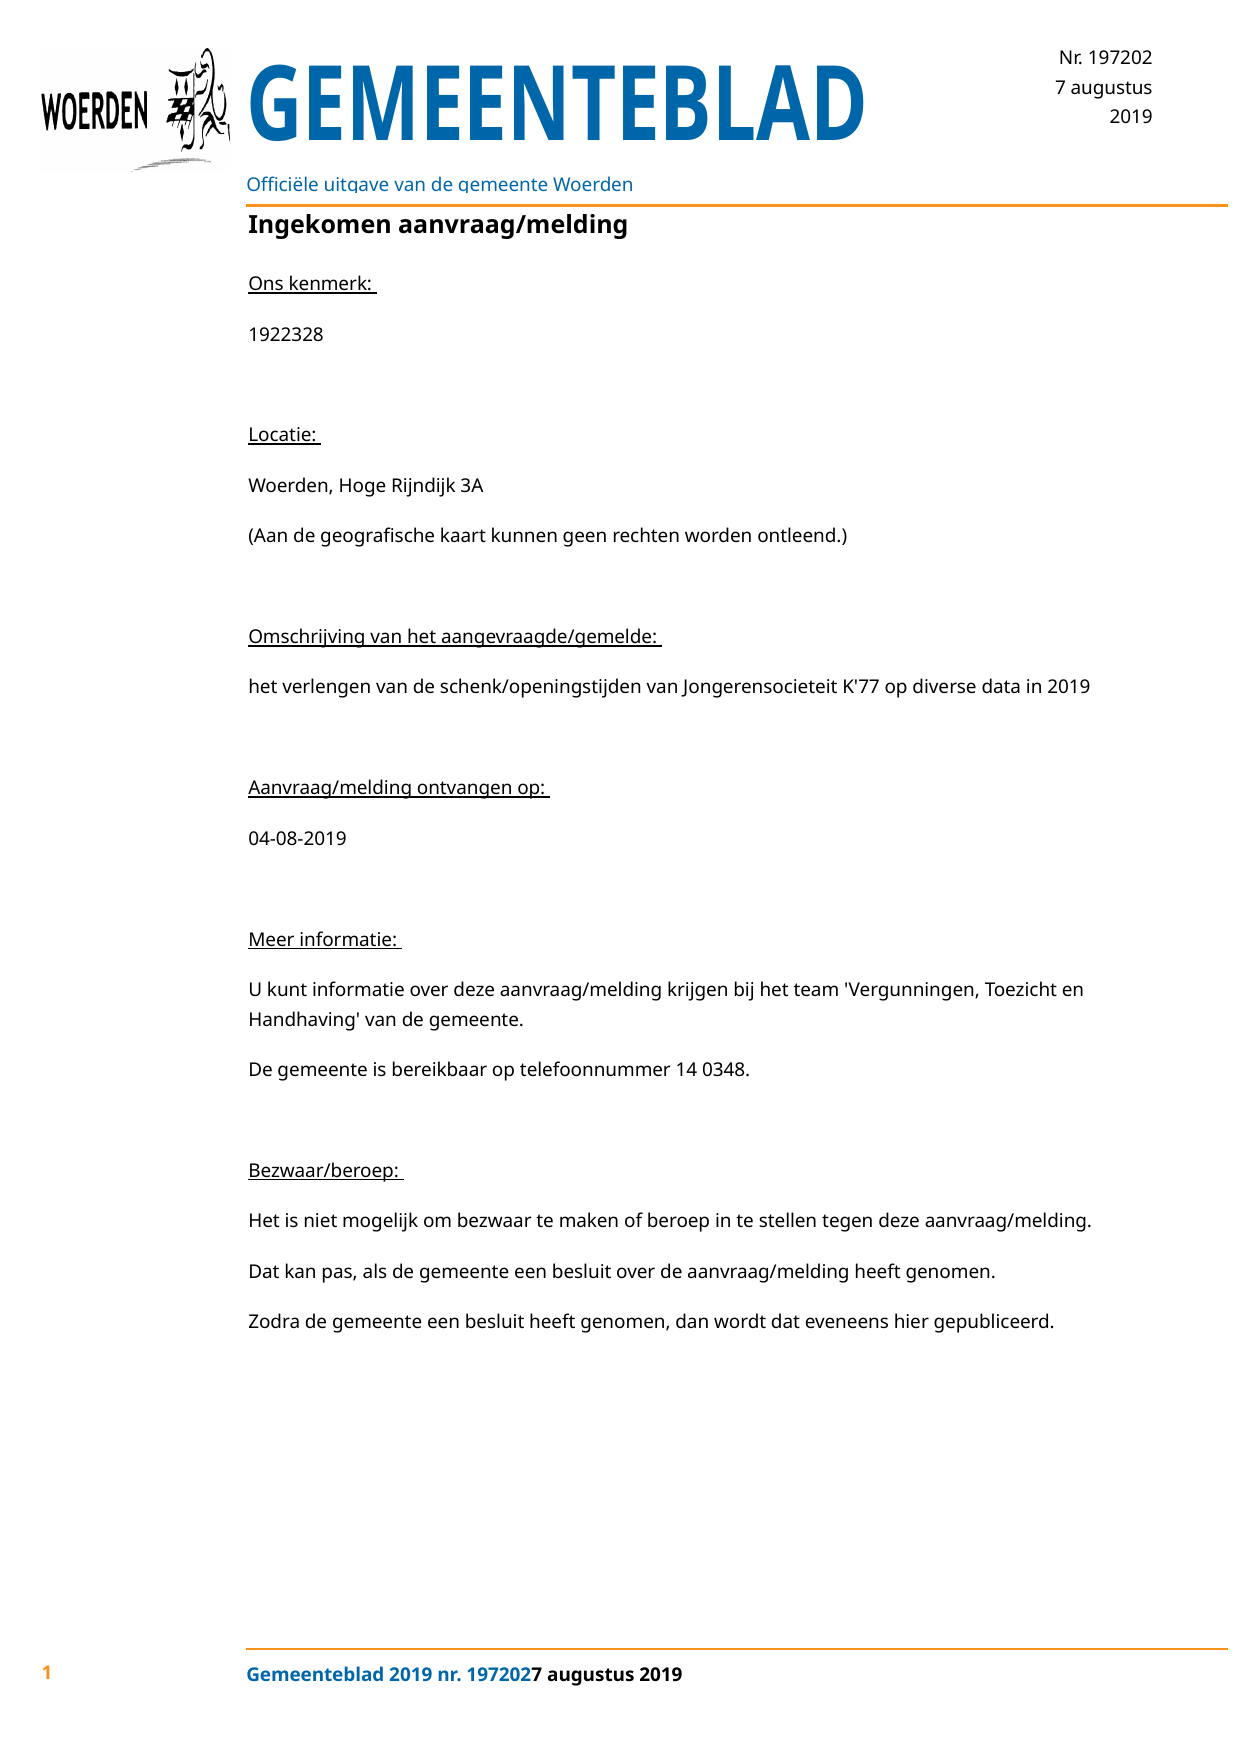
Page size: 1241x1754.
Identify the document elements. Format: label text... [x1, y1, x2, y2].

text Het is niet mogelijk om bezwaar te maken of beroep in te stellen tegen deze aanvraag/melding. [248, 1207, 1152, 1233]
text Zodra de gemeente een besluit heeft genomen, dan wordt dat eveneens hier gepubliceerd. [248, 1308, 1152, 1334]
text Aanvraag/melding ontvangen op: [248, 774, 1152, 800]
text het verlengen van de schenk/openingstijden van Jongerensocieteit K'77 op diverse data in 2019 [248, 674, 1152, 699]
text Meer informatie: [248, 926, 1152, 951]
text Bezwaar/beroep: [248, 1157, 1152, 1183]
text 1922328 [248, 321, 1152, 346]
text Dat kan pas, als de gemeente een besluit over de aanvraag/melding heeft genomen. [248, 1258, 1152, 1283]
text Ons kenmerk: [248, 270, 1152, 296]
text (Aan de geografische kaart kunnen geen rechten worden ontleend.) [248, 522, 1152, 548]
picture [41, 47, 231, 172]
text 04-08-2019 [248, 825, 1152, 851]
text Locatie: [248, 422, 1152, 447]
text Omschrijving van het aangevraagde/gemelde: [248, 623, 1152, 649]
text U kunt informatie over deze aanvraag/melding krijgen bij het team 'Vergunningen, Toezicht en Handhaving' van de gemeente. [248, 976, 1152, 1031]
text Woerden, Hoge Rijndijk 3A [248, 472, 1152, 498]
text De gemeente is bereikbaar op telefoonnummer 14 0348. [248, 1056, 1152, 1082]
text Ingekomen aanvraag/melding [248, 207, 1152, 241]
